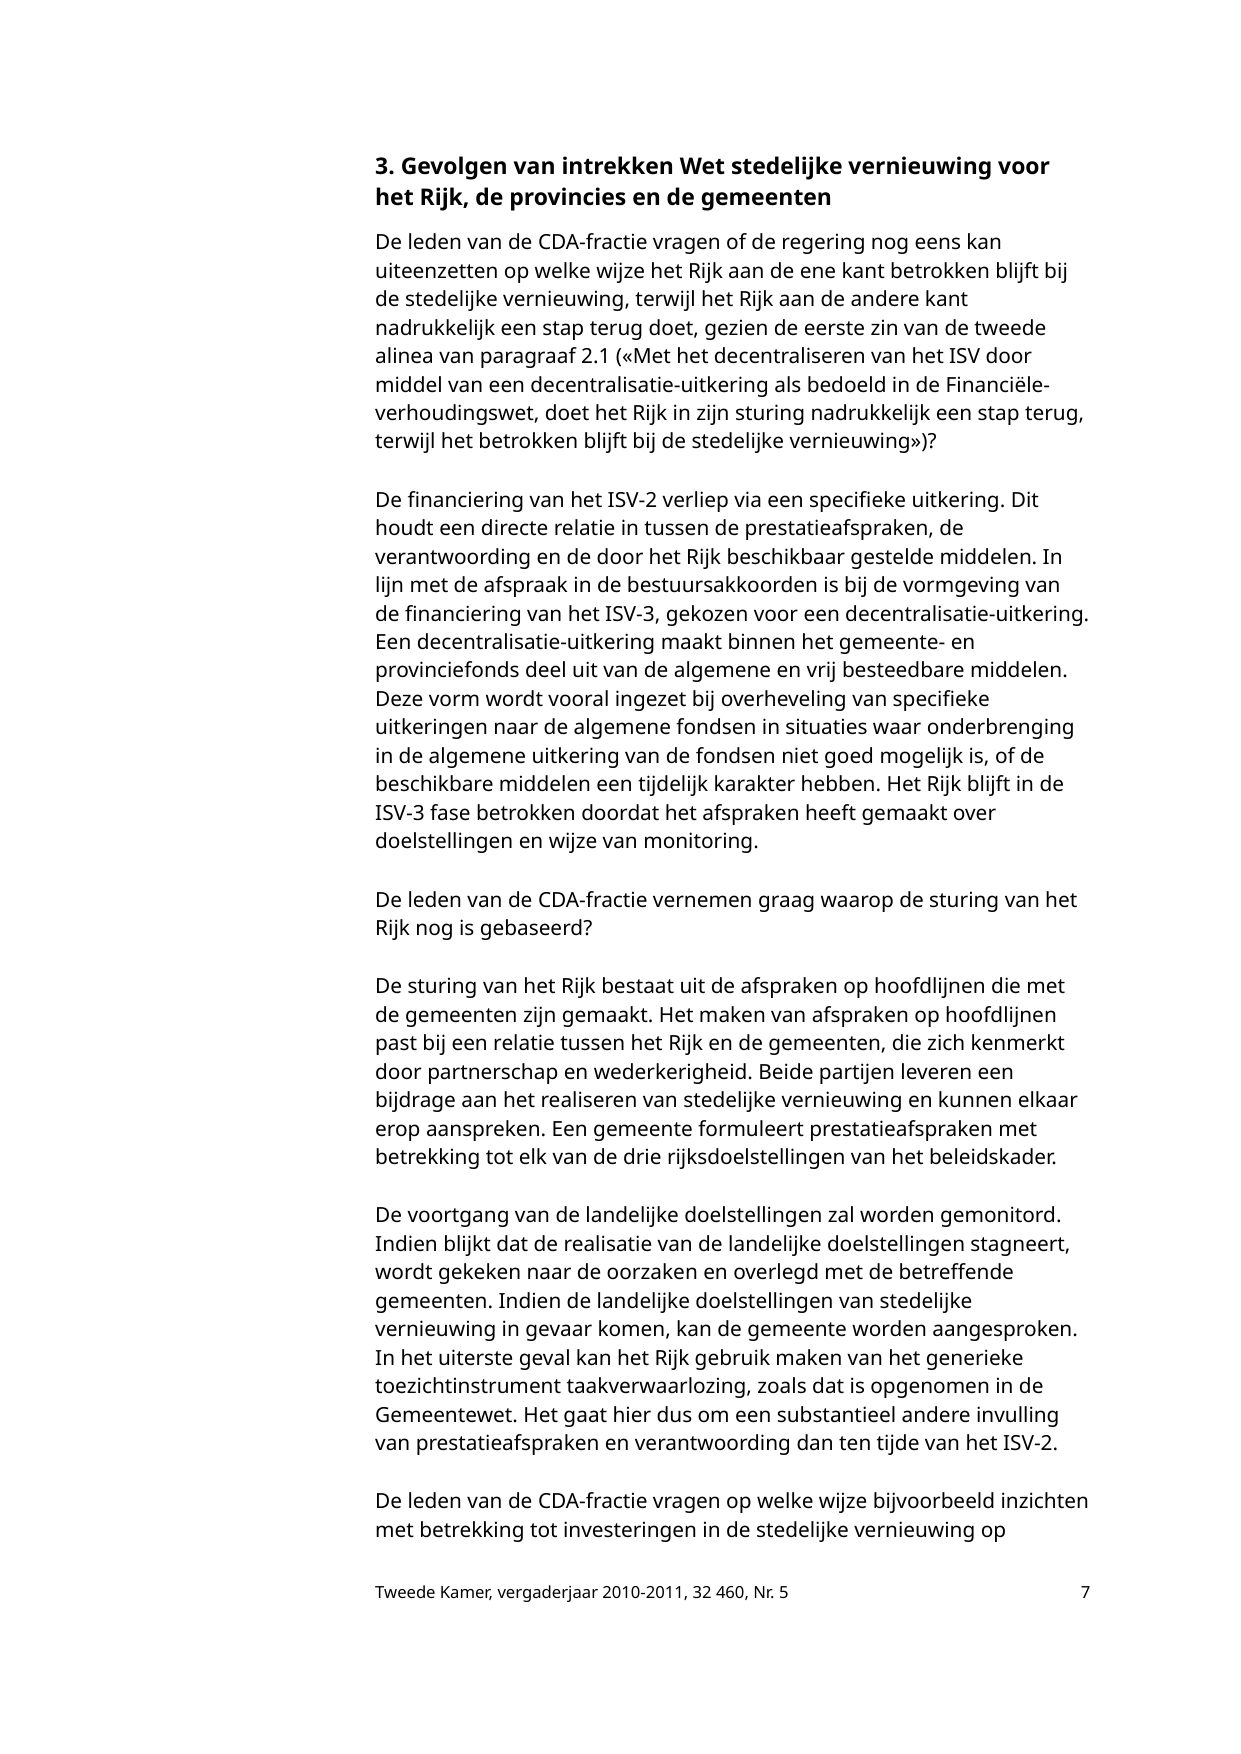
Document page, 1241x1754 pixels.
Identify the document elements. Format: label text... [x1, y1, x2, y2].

text De leden van de CDA-fractie vragen of de regering nog eens kan uiteenzetten op welke wijze het Rijk aan de ene kant betrokken blijft bij de stedelijke vernieuwing, terwijl het Rijk aan de andere kant nadrukkelijk een stap terug doet, gezien de eerste zin van de tweede alinea van paragraaf 2.1 («Met het decentraliseren van het ISV door middel van een decentralisatie-uitkering als bedoeld in de Financiële- verhoudingswet, doet het Rijk in zijn sturing nadrukkelijk een stap terug, terwijl het betrokken blijft bij de stedelijke vernieuwing»)? [375, 227, 1090, 455]
text De financiering van het ISV-2 verliep via een specifieke uitkering. Dit houdt een directe relatie in tussen de prestatieafspraken, de verantwoording en de door het Rijk beschikbaar gestelde middelen. In lijn met de afspraak in de bestuursakkoorden is bij de vormgeving van de financiering van het ISV-3, gekozen voor een decentralisatie-uitkering. Een decentralisatie-uitkering maakt binnen het gemeente- en provinciefonds deel uit van de algemene en vrij besteedbare middelen. Deze vorm wordt vooral ingezet bij overheveling van specifieke uitkeringen naar de algemene fondsen in situaties waar onderbrenging in de algemene uitkering van de fondsen niet goed mogelijk is, of de beschikbare middelen een tijdelijk karakter hebben. Het Rijk blijft in de ISV-3 fase betrokken doordat het afspraken heeft gemaakt over doelstellingen en wijze van monitoring. [375, 485, 1090, 855]
text De leden van de CDA-fractie vragen op welke wijze bijvoorbeeld inzichten met betrekking tot investeringen in de stedelijke vernieuwing op [375, 1487, 1090, 1543]
text De sturing van het Rijk bestaat uit de afspraken op hoofdlijnen die met de gemeenten zijn gemaakt. Het maken van afspraken op hoofdlijnen past bij een relatie tussen het Rijk en de gemeenten, die zich kenmerkt door partnerschap en wederkerigheid. Beide partijen leveren een bijdrage aan het realiseren van stedelijke vernieuwing en kunnen elkaar erop aanspreken. Een gemeente formuleert prestatieafspraken met betrekking tot elk van de drie rijksdoelstellingen van het beleidskader. [375, 972, 1090, 1171]
subtitle 3. Gevolgen van intrekken Wet stedelijke vernieuwing voor het Rijk, de provincies en de gemeenten [375, 150, 1090, 212]
text De voortgang van de landelijke doelstellingen zal worden gemonitord. Indien blijkt dat de realisatie van de landelijke doelstellingen stagneert, wordt gekeken naar de oorzaken en overlegd met de betreffende gemeenten. Indien de landelijke doelstellingen van stedelijke vernieuwing in gevaar komen, kan de gemeente worden aangesproken. In het uiterste geval kan het Rijk gebruik maken van het generieke toezichtinstrument taakverwaarlozing, zoals dat is opgenomen in de Gemeentewet. Het gaat hier dus om een substantieel andere invulling van prestatieafspraken en verantwoording dan ten tijde van het ISV-2. [375, 1201, 1090, 1457]
text De leden van de CDA-fractie vernemen graag waarop de sturing van het Rijk nog is gebaseerd? [375, 885, 1090, 942]
